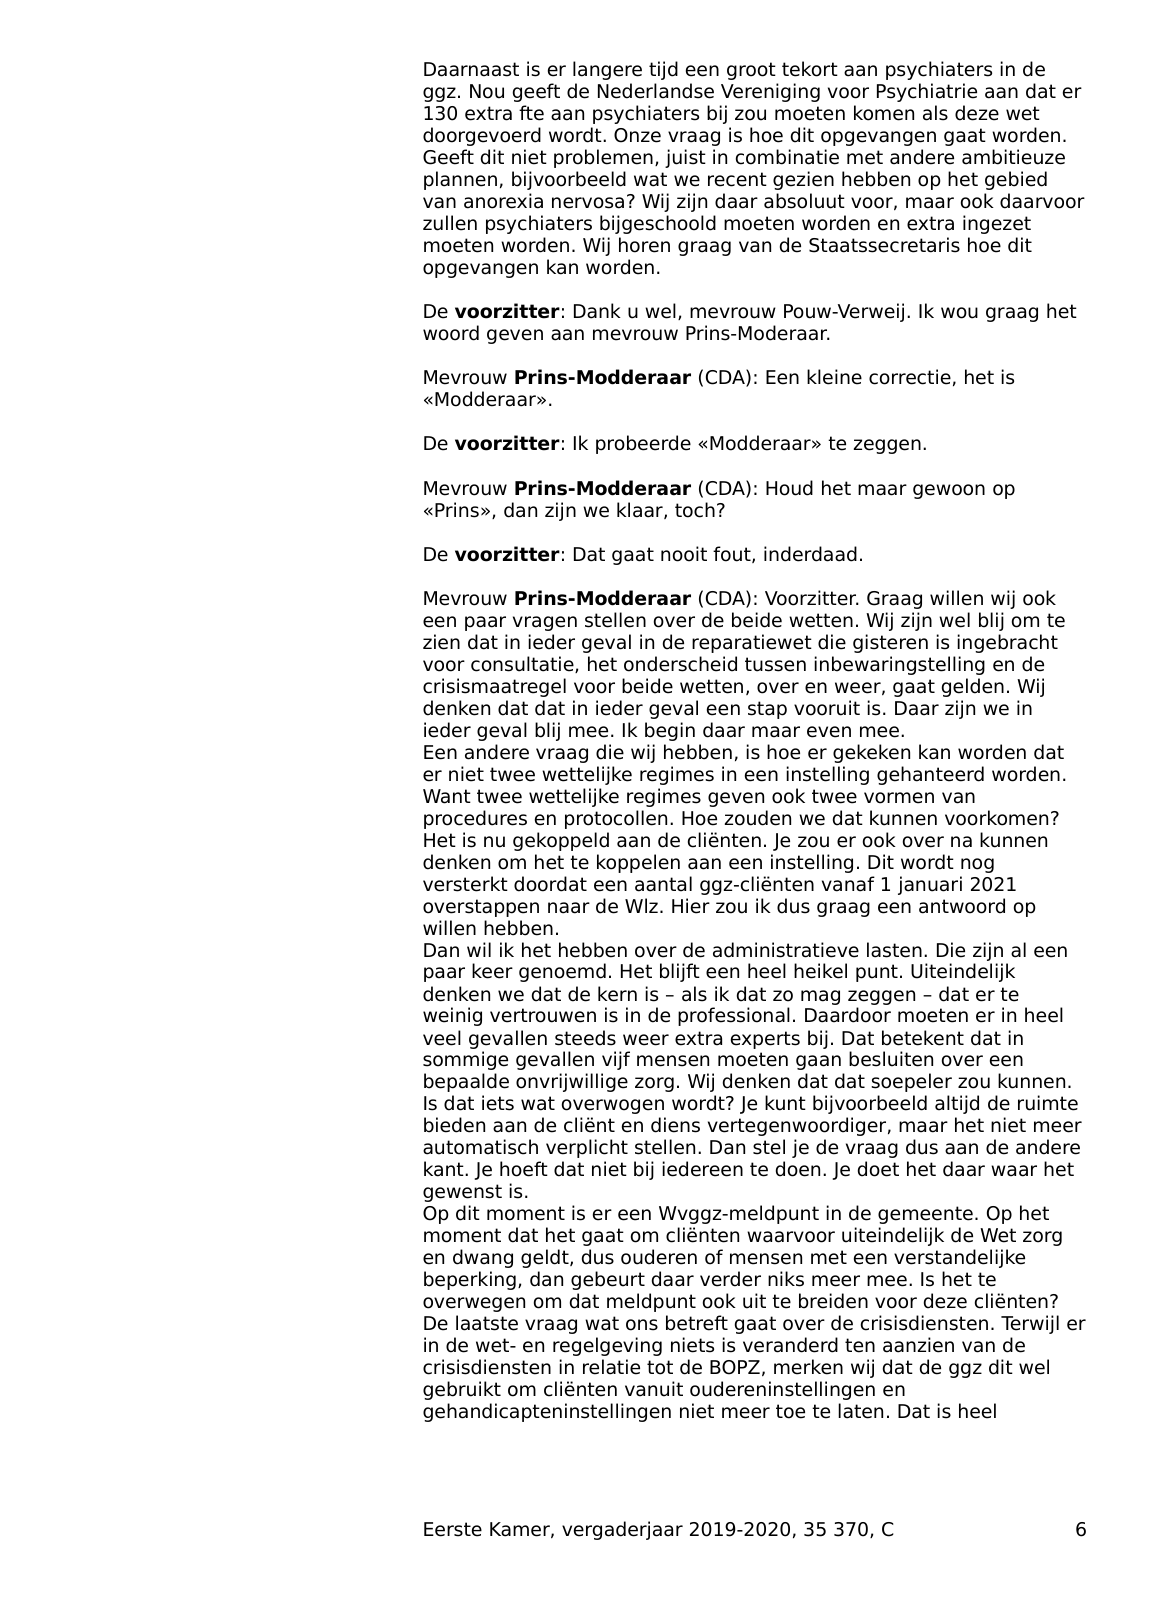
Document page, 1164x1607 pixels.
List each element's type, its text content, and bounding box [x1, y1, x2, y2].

text De voorzitter: Dank u wel, mevrouw Pouw-Verweij. Ik wou graag het woord geven aan mevrouw Prins-Moderaar. [422, 301, 1087, 345]
text Mevrouw Prins-Modderaar (CDA): Voorzitter. Graag willen wij ook een paar vragen stellen over de beide wetten. Wij zijn wel blij om te zien dat in ieder geval in de reparatiewet die gisteren is ingebracht voor consultatie, het onderscheid tussen inbewaringstelling en de crisismaatregel voor beide wetten, over en weer, gaat gelden. Wij denken dat dat in ieder geval een stap vooruit is. Daar zijn we in ieder geval blij mee. Ik begin daar maar even mee. [422, 588, 1087, 742]
text Mevrouw Prins-Modderaar (CDA): Houd het maar gewoon op «Prins», dan zijn we klaar, toch? [422, 477, 1087, 521]
text De voorzitter: Dat gaat nooit fout, inderdaad. [422, 544, 1087, 566]
text Dan wil ik het hebben over de administratieve lasten. Die zijn al een paar keer genoemd. Het blijft een heel heikel punt. Uiteindelijk denken we dat de kern is – als ik dat zo mag zeggen – dat er te weinig vertrouwen is in de professional. Daardoor moeten er in heel veel gevallen steeds weer extra experts bij. Dat betekent dat in sommige gevallen vijf mensen moeten gaan besluiten over een bepaalde onvrijwillige zorg. Wij denken dat dat soepeler zou kunnen. Is dat iets wat overwogen wordt? Je kunt bijvoorbeeld altijd de ruimte bieden aan de cliënt en diens vertegenwoordiger, maar het niet meer automatisch verplicht stellen. Dan stel je de vraag dus aan de andere kant. Je hoeft dat niet bij iedereen te doen. Je doet het daar waar het gewenst is. [422, 939, 1087, 1203]
text De voorzitter: Ik probeerde «Modderaar» te zeggen. [422, 433, 1087, 455]
text Op dit moment is er een Wvggz-meldpunt in de gemeente. Op het moment dat het gaat om cliënten waarvoor uiteindelijk de Wet zorg en dwang geldt, dus ouderen of mensen met een verstandelijke beperking, dan gebeurt daar verder niks meer mee. Is het te overwegen om dat meldpunt ook uit te breiden voor deze cliënten? [422, 1203, 1087, 1313]
text De laatste vraag wat ons betreft gaat over de crisisdiensten. Terwijl er in de wet- en regelgeving niets is veranderd ten aanzien van de crisisdiensten in relatie tot de BOPZ, merken wij dat de ggz dit wel gebruikt om cliënten vanuit oudereninstellingen en gehandicapteninstellingen niet meer toe te laten. Dat is heel [422, 1313, 1087, 1423]
text Daarnaast is er langere tijd een groot tekort aan psychiaters in de ggz. Nou geeft de Nederlandse Vereniging voor Psychiatrie aan dat er 130 extra fte aan psychiaters bij zou moeten komen als deze wet doorgevoerd wordt. Onze vraag is hoe dit opgevangen gaat worden. Geeft dit niet problemen, juist in combinatie met andere ambitieuze plannen, bijvoorbeeld wat we recent gezien hebben op het gebied van anorexia nervosa? Wij zijn daar absoluut voor, maar ook daarvoor zullen psychiaters bijgeschoold moeten worden en extra ingezet moeten worden. Wij horen graag van de Staatssecretaris hoe dit opgevangen kan worden. [422, 59, 1087, 279]
text Mevrouw Prins-Modderaar (CDA): Een kleine correctie, het is «Modderaar». [422, 367, 1087, 411]
text Een andere vraag die wij hebben, is hoe er gekeken kan worden dat er niet twee wettelijke regimes in een instelling gehanteerd worden. Want twee wettelijke regimes geven ook twee vormen van procedures en protocollen. Hoe zouden we dat kunnen voorkomen? Het is nu gekoppeld aan de cliënten. Je zou er ook over na kunnen denken om het te koppelen aan een instelling. Dit wordt nog versterkt doordat een aantal ggz-cliënten vanaf 1 januari 2021 overstappen naar de Wlz. Hier zou ik dus graag een antwoord op willen hebben. [422, 742, 1087, 939]
